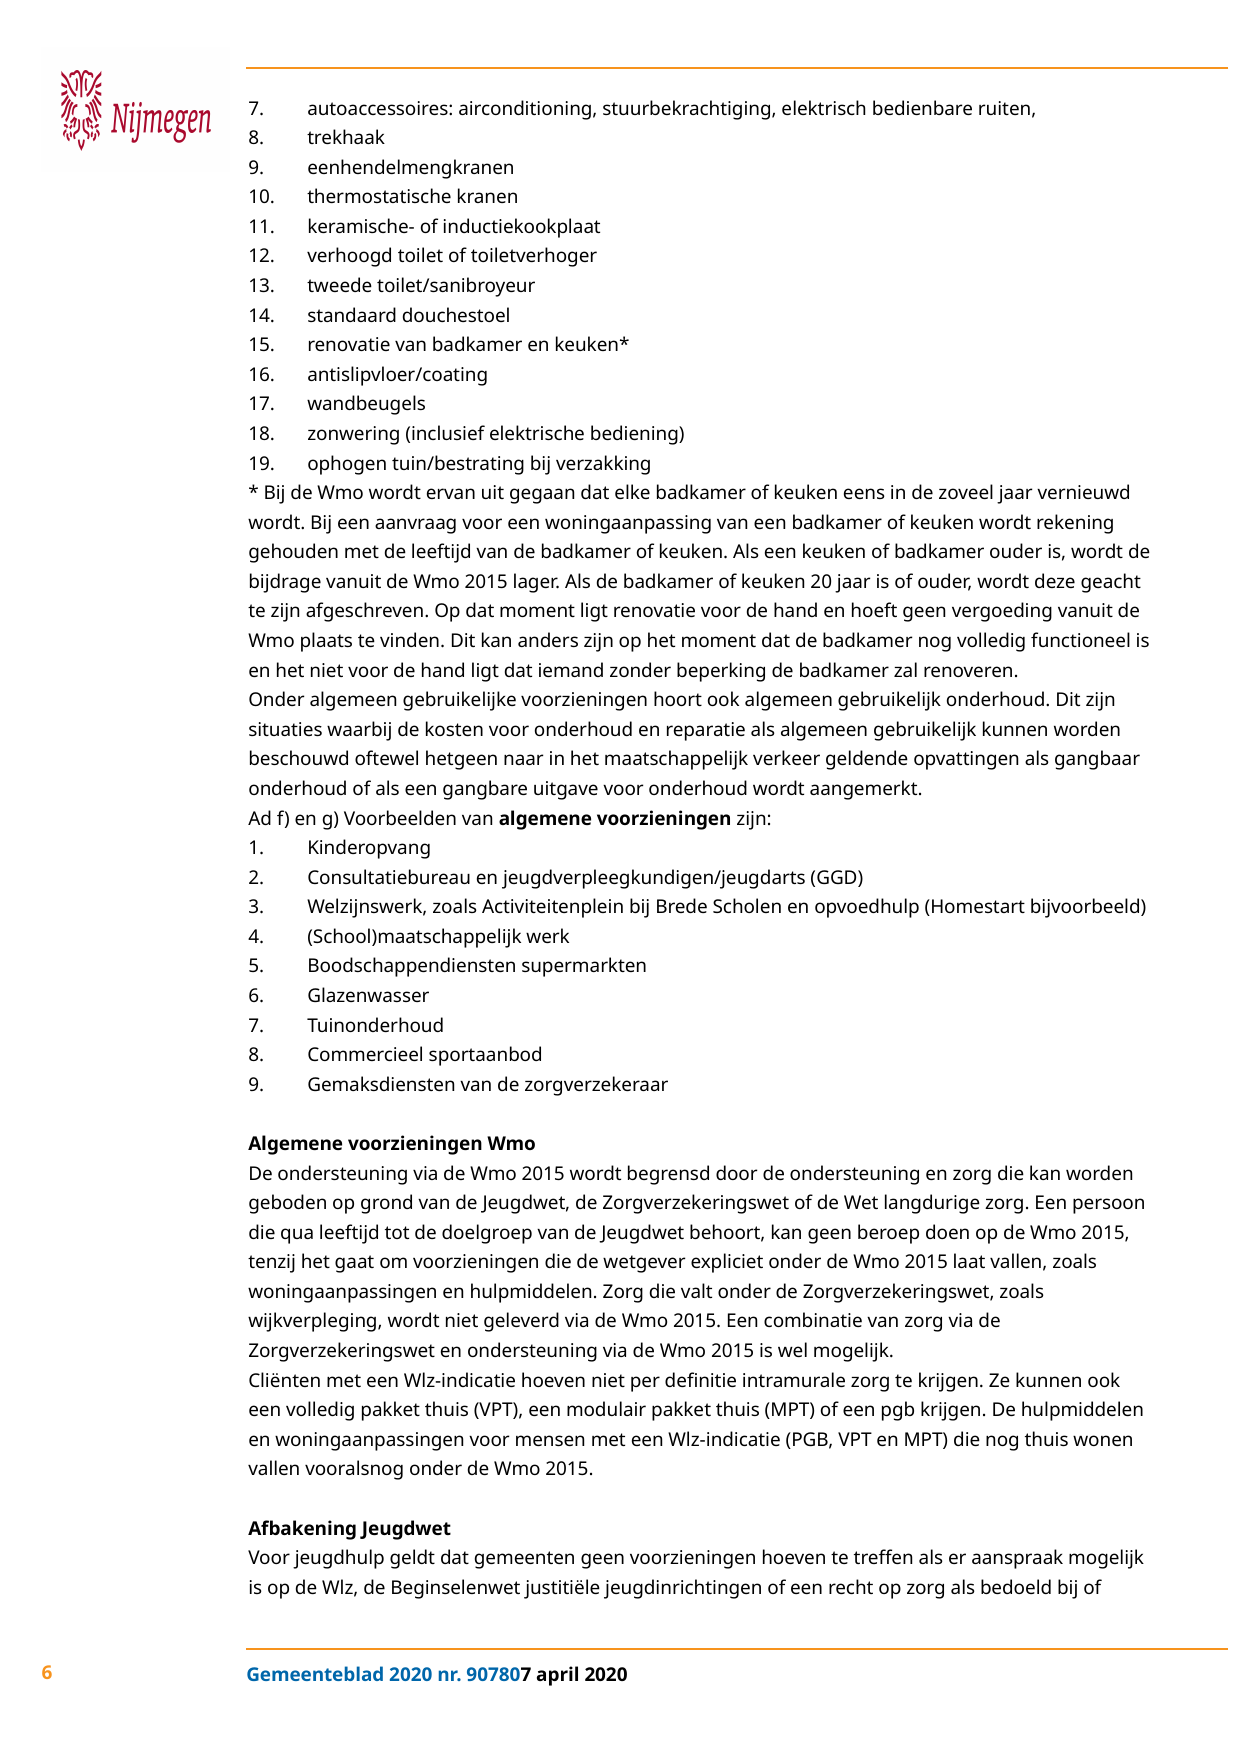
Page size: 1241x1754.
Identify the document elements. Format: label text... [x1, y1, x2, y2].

list keramische- of inductiekookplaat [248, 213, 1152, 239]
list (School)maatschappelijk werk [248, 923, 1152, 949]
picture [41, 47, 231, 172]
list Boodschappendiensten supermarkten [248, 953, 1152, 978]
list eenhendelmengkranen [248, 154, 1152, 180]
list ophogen tuin/bestrating bij verzakking [248, 450, 1152, 476]
list antislipvloer/coating [248, 361, 1152, 387]
list verhoogd toilet of toiletverhoger [248, 243, 1152, 268]
text Cliënten met een Wlz-indicatie hoeven niet per definitie intramurale zorg te krijgen. Ze kunnen ook een volledig pakket thuis (VPT), een modulair pakket thuis (MPT) of een pgb krijgen. De hulpmiddelen en woningaanpassingen voor mensen met een Wlz-indicatie (PGB, VPT en MPT) die nog thuis wonen vallen vooralsnog onder de Wmo 2015. [248, 1367, 1152, 1481]
text * Bij de Wmo wordt ervan uit gegaan dat elke badkamer of keuken eens in de zoveel jaar vernieuwd wordt. Bij een aanvraag voor een woningaanpassing van een badkamer of keuken wordt rekening gehouden met de leeftijd van de badkamer of keuken. Als een keuken of badkamer ouder is, wordt de bijdrage vanuit de Wmo 2015 lager. Als de badkamer of keuken 20 jaar is of ouder, wordt deze geacht te zijn afgeschreven. Op dat moment ligt renovatie voor de hand en hoeft geen vergoeding vanuit de Wmo plaats te vinden. Dit kan anders zijn op het moment dat de badkamer nog volledig functioneel is en het niet voor de hand ligt dat iemand zonder beperking de badkamer zal renoveren. [248, 479, 1152, 683]
list tweede toilet/sanibroyeur [248, 272, 1152, 298]
text Ad f) en g) Voorbeelden van algemene voorzieningen zijn: [248, 805, 1152, 831]
list Commercieel sportaanbod [248, 1041, 1152, 1067]
list wandbeugels [248, 391, 1152, 416]
list thermostatische kranen [248, 183, 1152, 209]
text De ondersteuning via de Wmo 2015 wordt begrensd door de ondersteuning en zorg die kan worden geboden op grond van de Jeugdwet, de Zorgverzekeringswet of de Wet langdurige zorg. Een persoon die qua leeftijd tot de doelgroep van de Jeugdwet behoort, kan geen beroep doen op de Wmo 2015, tenzij het gaat om voorzieningen die de wetgever expliciet onder de Wmo 2015 laat vallen, zoals woningaanpassingen en hulpmiddelen. Zorg die valt onder de Zorgverzekeringswet, zoals wijkverpleging, wordt niet geleverd via de Wmo 2015. Een combinatie van zorg via de Zorgverzekeringswet en ondersteuning via de Wmo 2015 is wel mogelijk. [248, 1160, 1152, 1363]
list Gemaksdiensten van de zorgverzekeraar [248, 1071, 1152, 1097]
list Consultatiebureau en jeugdverpleegkundigen/jeugdarts (GGD) [248, 864, 1152, 890]
list Tuinonderhoud [248, 1012, 1152, 1038]
list renovatie van badkamer en keuken* [248, 331, 1152, 357]
list Kinderopvang [248, 834, 1152, 860]
list zonwering (inclusief elektrische bediening) [248, 420, 1152, 446]
list Glazenwasser [248, 982, 1152, 1008]
list Welzijnswerk, zoals Activiteitenplein bij Brede Scholen en opvoedhulp (Homestart bijvoorbeeld) [248, 893, 1152, 919]
text Voor jeugdhulp geldt dat gemeenten geen voorzieningen hoeven te treffen als er aanspraak mogelijk is op de Wlz, de Beginselenwet justitiële jeugdinrichtingen of een recht op zorg als bedoeld bij of [248, 1544, 1152, 1600]
list standaard douchestoel [248, 302, 1152, 328]
list trekhaak [248, 124, 1152, 150]
text Afbakening Jeugdwet [248, 1515, 1152, 1541]
list autoaccessoires: airconditioning, stuurbekrachtiging, elektrisch bedienbare ruiten, [248, 95, 1152, 121]
text Algemene voorzieningen Wmo [248, 1130, 1152, 1156]
text Onder algemeen gebruikelijke voorzieningen hoort ook algemeen gebruikelijk onderhoud. Dit zijn situaties waarbij de kosten voor onderhoud en reparatie als algemeen gebruikelijk kunnen worden beschouwd oftewel hetgeen naar in het maatschappelijk verkeer geldende opvattingen als gangbaar onderhoud of als een gangbare uitgave voor onderhoud wordt aangemerkt. [248, 686, 1152, 801]
